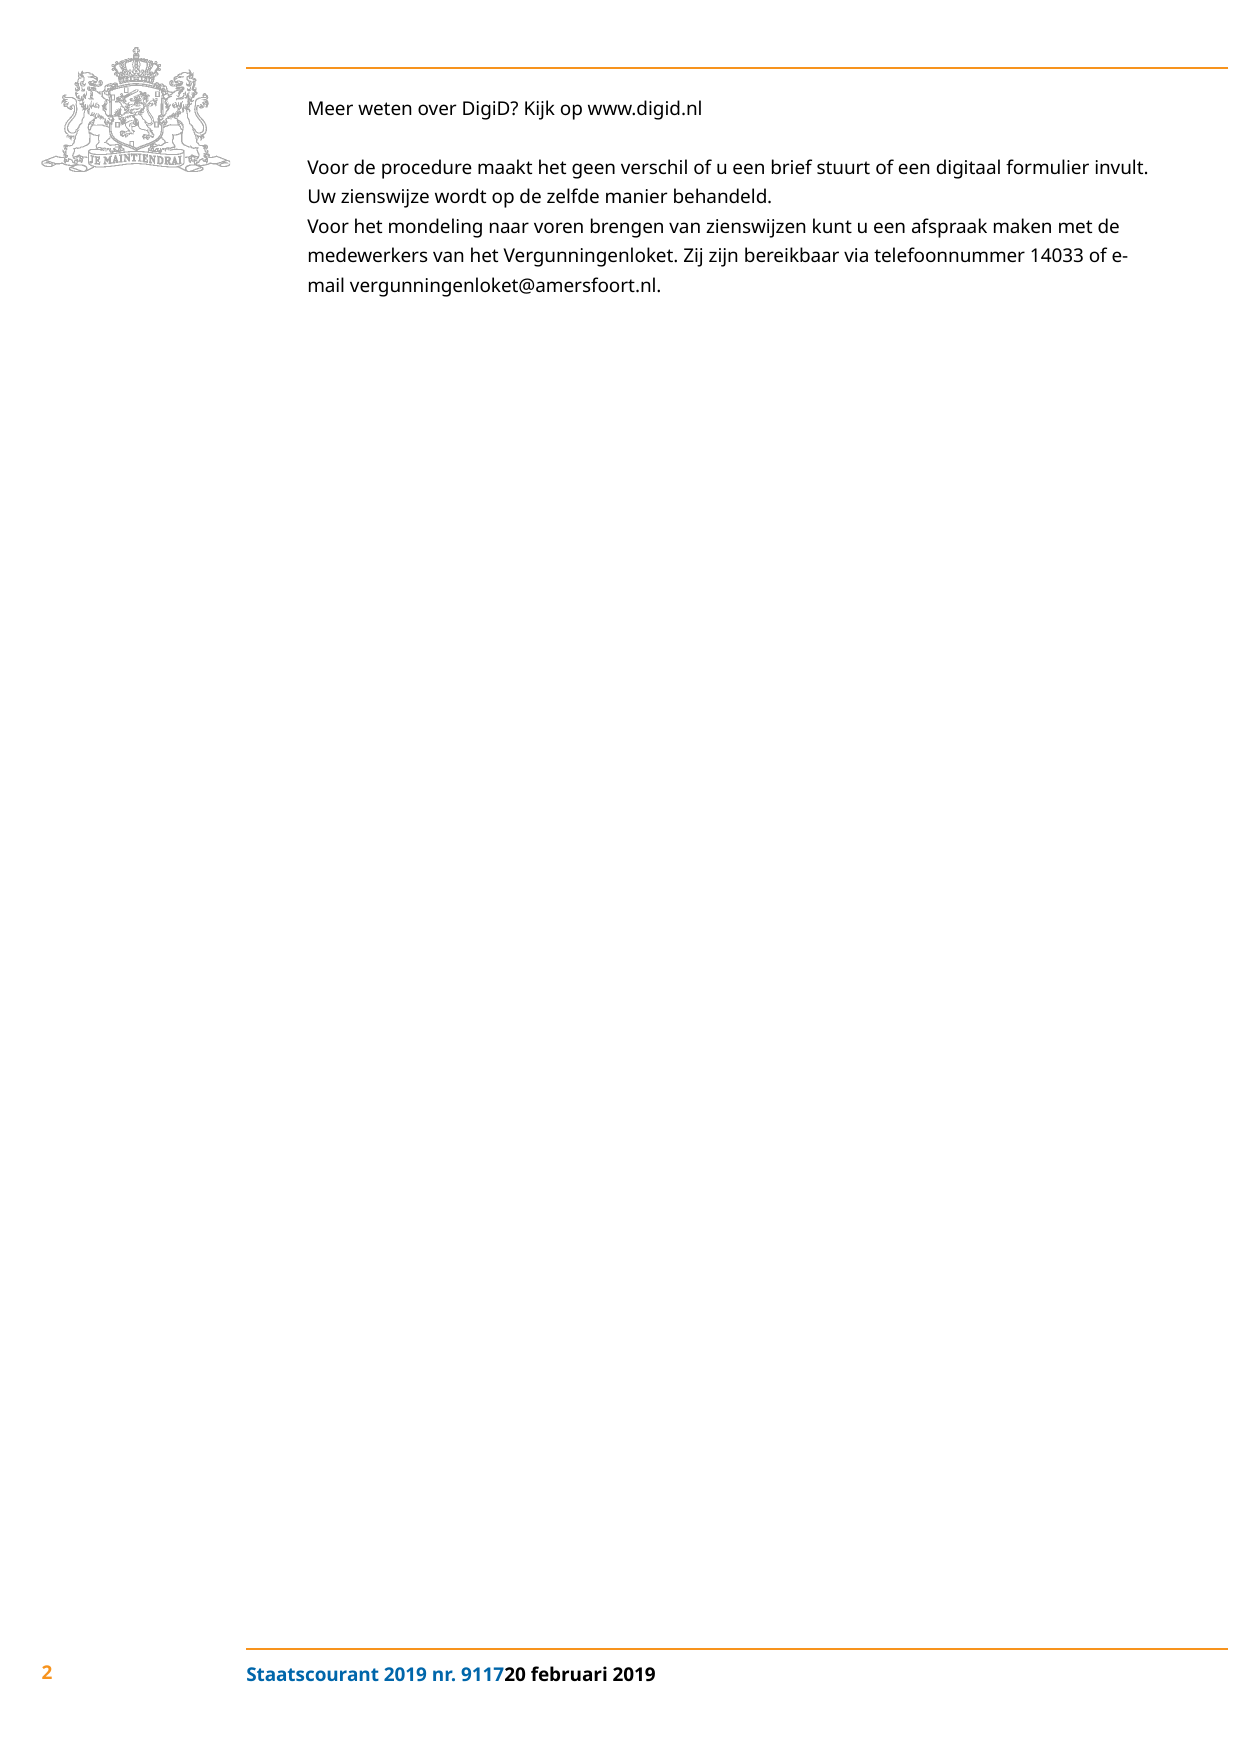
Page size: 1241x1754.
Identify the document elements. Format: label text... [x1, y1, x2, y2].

list Voor de procedure maakt het geen verschil of u een brief stuurt of een digitaal formulier invult. Uw zienswijze wordt op de zelfde manier behandeld. [248, 154, 1152, 209]
picture [41, 47, 231, 172]
list Meer weten over DigiD? Kijk op www.digid.nl [248, 95, 1152, 121]
list Voor het mondeling naar voren brengen van zienswijzen kunt u een afspraak maken met de medewerkers van het Vergunningenloket. Zij zijn bereikbaar via telefoonnummer 14033 of e-mail vergunningenloket@amersfoort.nl. [248, 213, 1152, 298]
